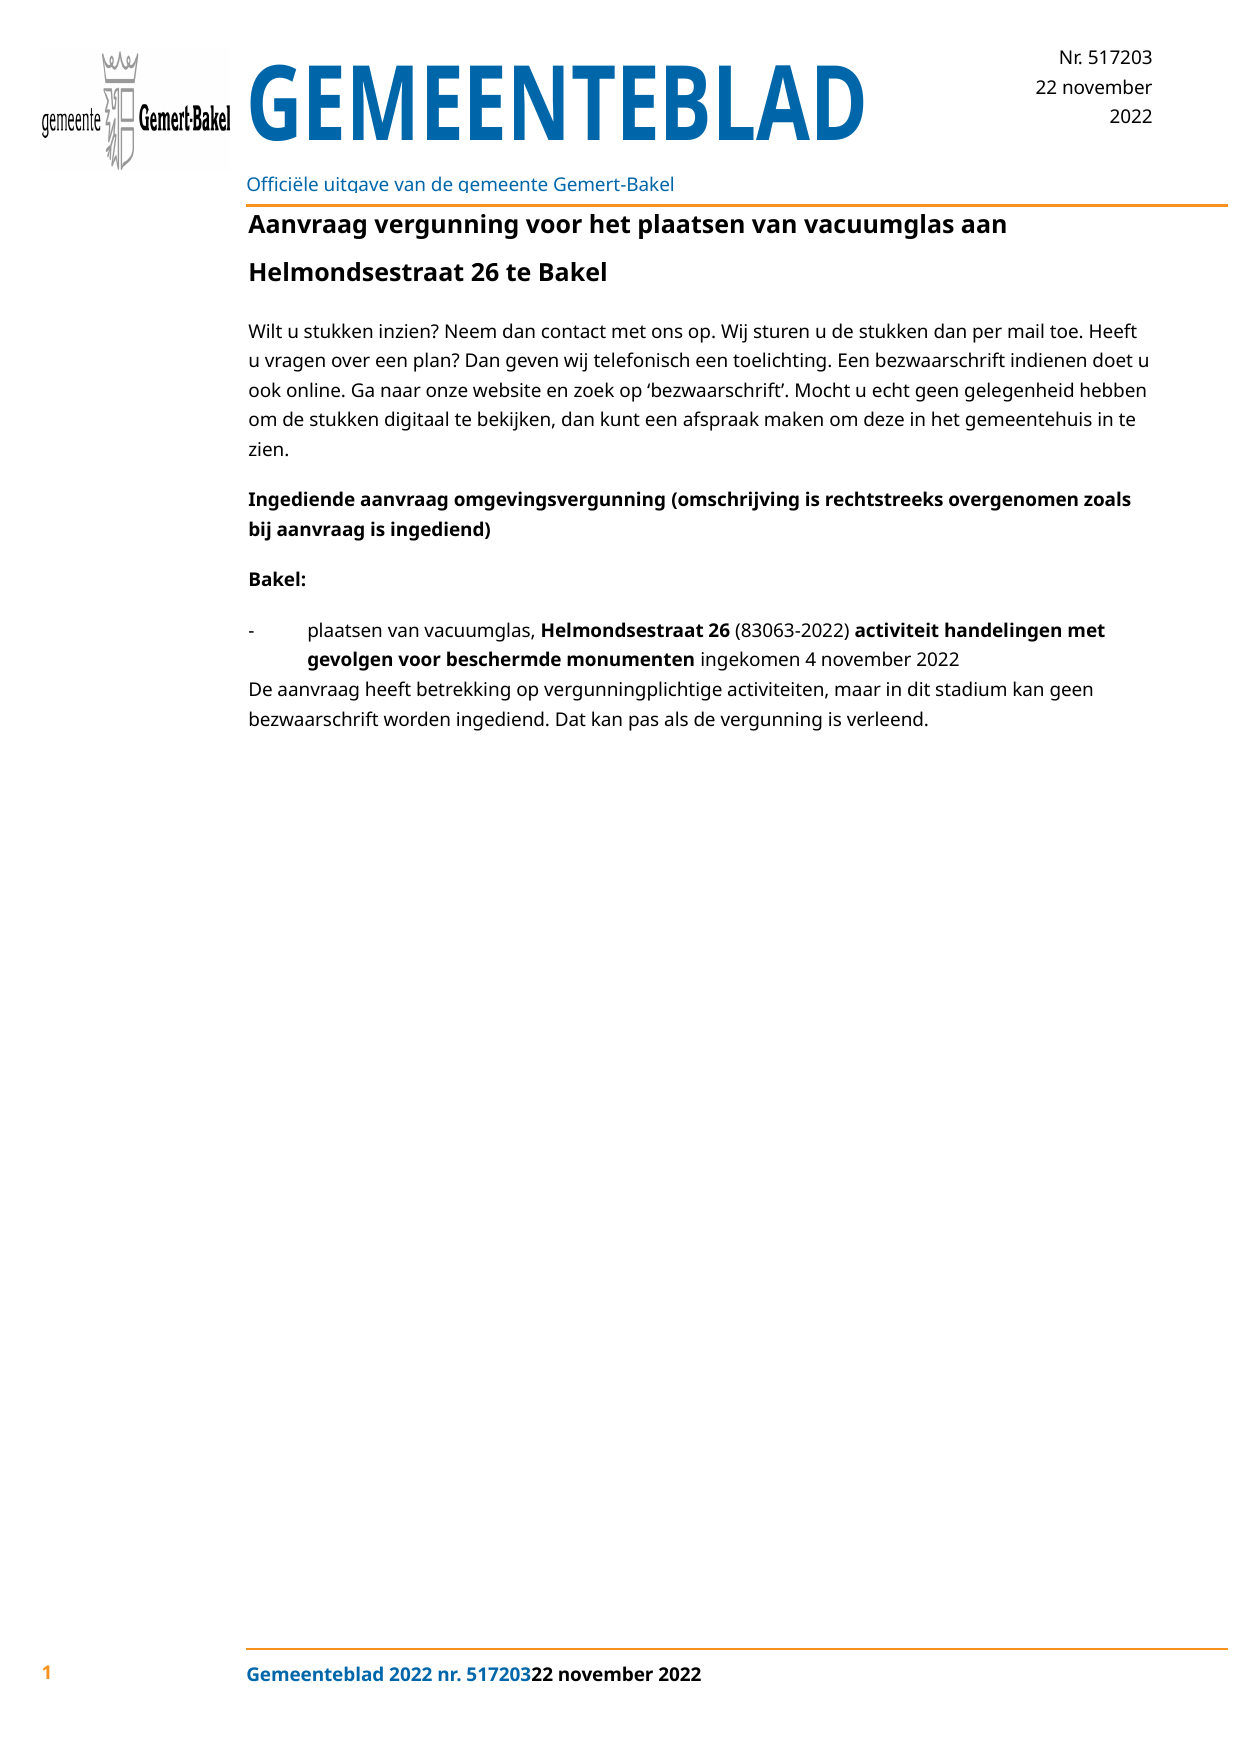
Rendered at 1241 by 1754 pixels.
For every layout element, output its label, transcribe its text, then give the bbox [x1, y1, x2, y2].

list plaatsen van vacuumglas, Helmondsestraat 26 (83063-2022) activiteit handelingen met gevolgen voor beschermde monumenten ingekomen 4 november 2022 [248, 617, 1152, 672]
text Ingediende aanvraag omgevingsvergunning (omschrijving is rechtstreeks overgenomen zoals bij aanvraag is ingediend) [248, 487, 1152, 542]
text De aanvraag heeft betrekking op vergunningplichtige activiteiten, maar in dit stadium kan geen bezwaarschrift worden ingediend. Dat kan pas als de vergunning is verleend. [248, 676, 1152, 732]
text Wilt u stukken inzien? Neem dan contact met ons op. Wij sturen u de stukken dan per mail toe. Heeft u vragen over een plan? Dan geven wij telefonisch een toelichting. Een bezwaarschrift indienen doet u ook online. Ga naar onze website en zoek op ‘bezwaarschrift’. Mocht u echt geen gelegenheid hebben om de stukken digitaal te bekijken, dan kunt een afspraak maken om deze in het gemeentehuis in te zien. [248, 318, 1152, 462]
picture [41, 47, 231, 172]
text Bakel: [248, 567, 1152, 592]
text Aanvraag vergunning voor het plaatsen van vacuumglas aan Helmondsestraat 26 te Bakel [248, 207, 1152, 288]
